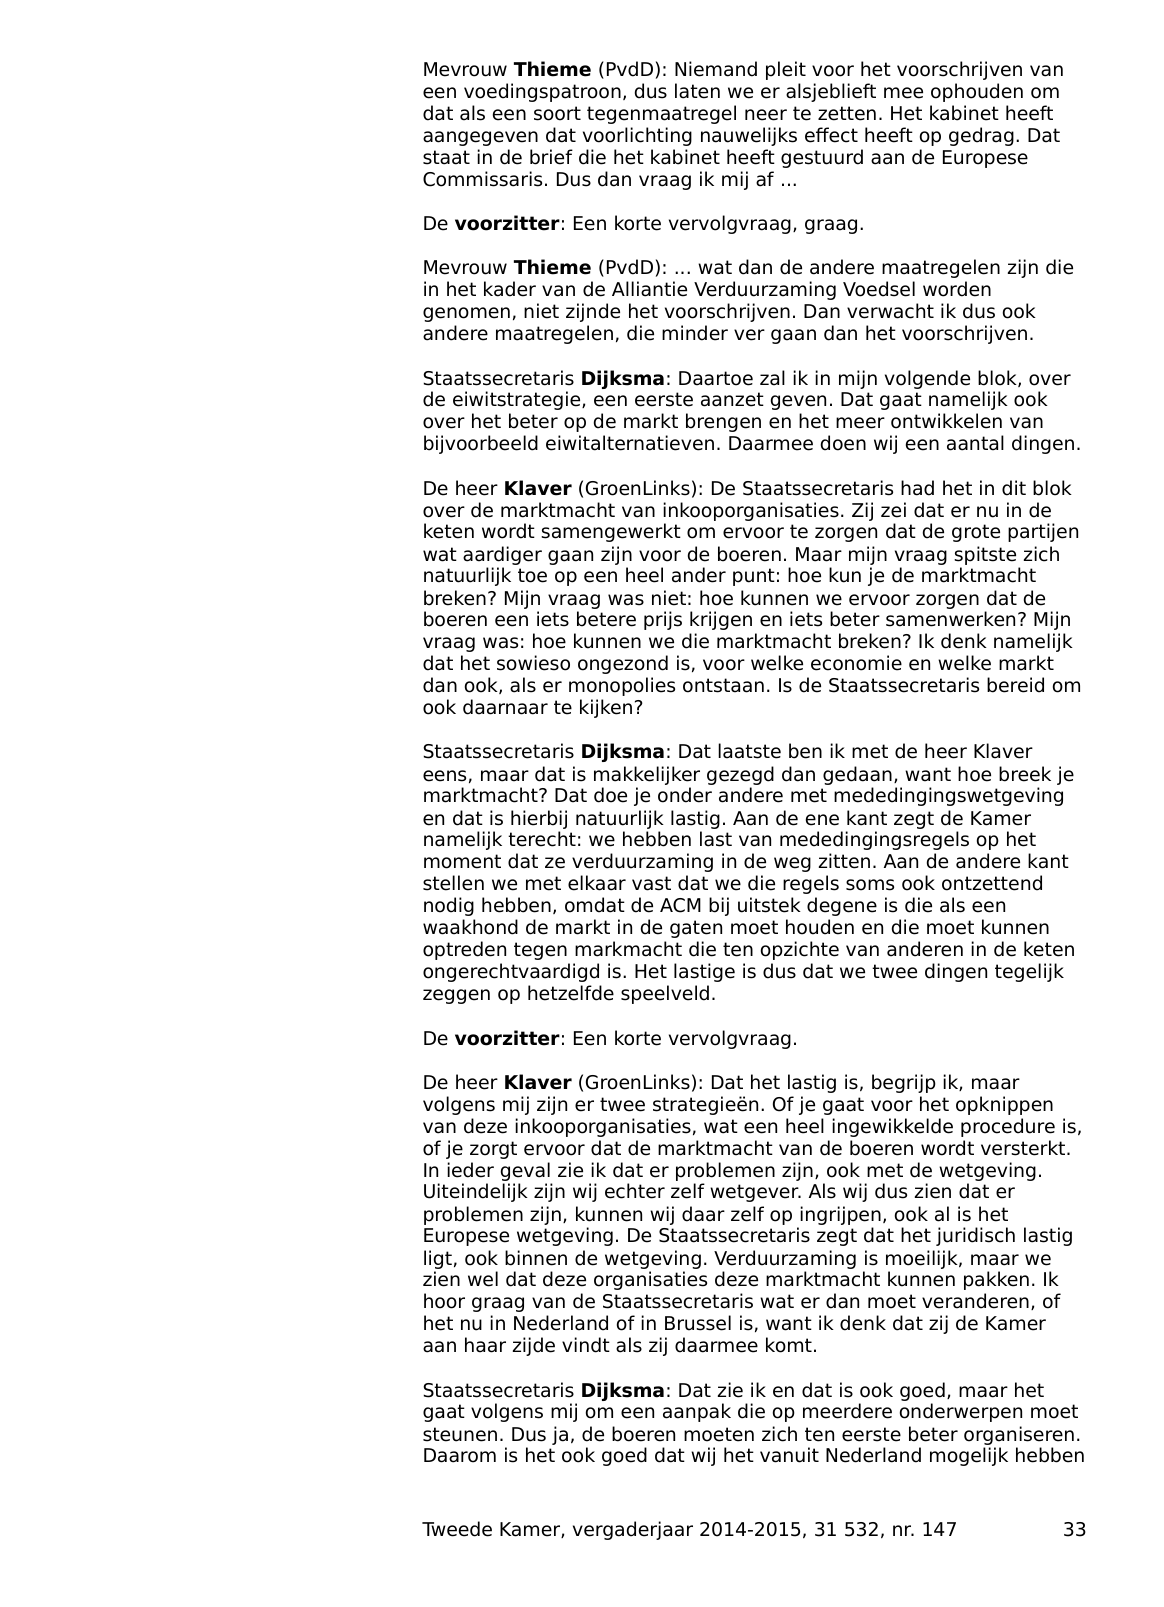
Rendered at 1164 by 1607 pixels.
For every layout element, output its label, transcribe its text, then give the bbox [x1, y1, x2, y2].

text De voorzitter: Een korte vervolgvraag, graag. [422, 213, 1087, 235]
text Mevrouw Thieme (PvdD): ... wat dan de andere maatregelen zijn die in het kader van de Alliantie Verduurzaming Voedsel worden genomen, niet zijnde het voorschrijven. Dan verwacht ik dus ook andere maatregelen, die minder ver gaan dan het voorschrijven. [422, 257, 1087, 345]
text De voorzitter: Een korte vervolgvraag. [422, 1027, 1087, 1049]
text De heer Klaver (GroenLinks): De Staatssecretaris had het in dit blok over de marktmacht van inkooporganisaties. Zij zei dat er nu in de keten wordt samengewerkt om ervoor te zorgen dat de grote partijen wat aardiger gaan zijn voor de boeren. Maar mijn vraag spitste zich natuurlijk toe op een heel ander punt: hoe kun je de marktmacht breken? Mijn vraag was niet: hoe kunnen we ervoor zorgen dat de boeren een iets betere prijs krijgen en iets beter samenwerken? Mijn vraag was: hoe kunnen we die marktmacht breken? Ik denk namelijk dat het sowieso ongezond is, voor welke economie en welke markt dan ook, als er monopolies ontstaan. Is de Staatssecretaris bereid om ook daarnaar te kijken? [422, 477, 1087, 719]
text Mevrouw Thieme (PvdD): Niemand pleit voor het voorschrijven van een voedingspatroon, dus laten we er alsjeblieft mee ophouden om dat als een soort tegenmaatregel neer te zetten. Het kabinet heeft aangegeven dat voorlichting nauwelijks effect heeft op gedrag. Dat staat in de brief die het kabinet heeft gestuurd aan de Europese Commissaris. Dus dan vraag ik mij af ... [422, 59, 1087, 191]
text Staatssecretaris Dijksma: Dat zie ik en dat is ook goed, maar het gaat volgens mij om een aanpak die op meerdere onderwerpen moet steunen. Dus ja, de boeren moeten zich ten eerste beter organiseren. Daarom is het ook goed dat wij het vanuit Nederland mogelijk hebben [422, 1379, 1087, 1467]
text De heer Klaver (GroenLinks): Dat het lastig is, begrijp ik, maar volgens mij zijn er twee strategieën. Of je gaat voor het opknippen van deze inkooporganisaties, wat een heel ingewikkelde procedure is, of je zorgt ervoor dat de marktmacht van de boeren wordt versterkt. In ieder geval zie ik dat er problemen zijn, ook met de wetgeving. Uiteindelijk zijn wij echter zelf wetgever. Als wij dus zien dat er problemen zijn, kunnen wij daar zelf op ingrijpen, ook al is het Europese wetgeving. De Staatssecretaris zegt dat het juridisch lastig ligt, ook binnen de wetgeving. Verduurzaming is moeilijk, maar we zien wel dat deze organisaties deze marktmacht kunnen pakken. Ik hoor graag van de Staatssecretaris wat er dan moet veranderen, of het nu in Nederland of in Brussel is, want ik denk dat zij de Kamer aan haar zijde vindt als zij daarmee komt. [422, 1072, 1087, 1357]
text Staatssecretaris Dijksma: Daartoe zal ik in mijn volgende blok, over de eiwitstrategie, een eerste aanzet geven. Dat gaat namelijk ook over het beter op de markt brengen en het meer ontwikkelen van bijvoorbeeld eiwitalternatieven. Daarmee doen wij een aantal dingen. [422, 367, 1087, 455]
text Staatssecretaris Dijksma: Dat laatste ben ik met de heer Klaver eens, maar dat is makkelijker gezegd dan gedaan, want hoe breek je marktmacht? Dat doe je onder andere met mededingingswetgeving en dat is hierbij natuurlijk lastig. Aan de ene kant zegt de Kamer namelijk terecht: we hebben last van mededingingsregels op het moment dat ze verduurzaming in de weg zitten. Aan de andere kant stellen we met elkaar vast dat we die regels soms ook ontzettend nodig hebben, omdat de ACM bij uitstek degene is die als een waakhond de markt in de gaten moet houden en die moet kunnen optreden tegen markmacht die ten opzichte van anderen in de keten ongerechtvaardigd is. Het lastige is dus dat we twee dingen tegelijk zeggen op hetzelfde speelveld. [422, 741, 1087, 1005]
